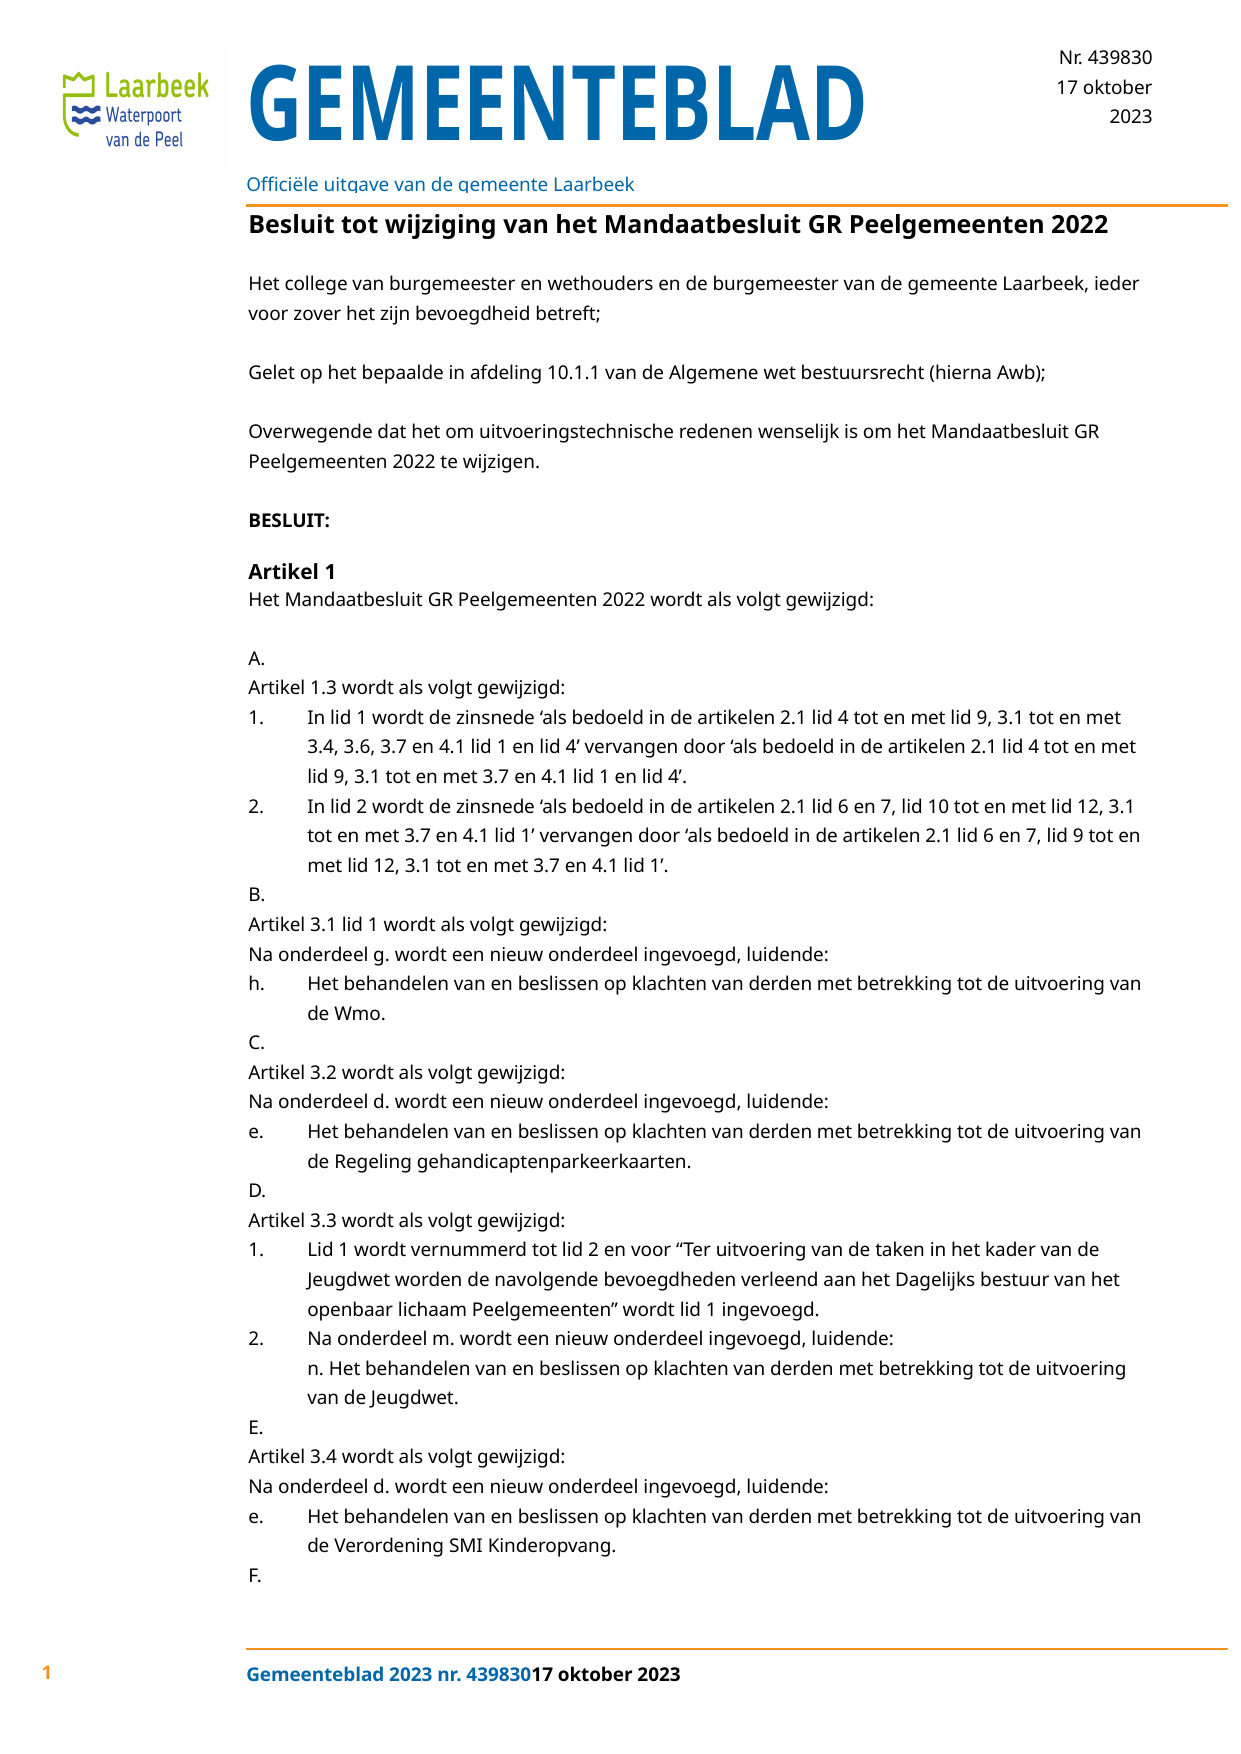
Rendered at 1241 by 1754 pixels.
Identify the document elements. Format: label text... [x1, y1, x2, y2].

text Artikel 3.1 lid 1 wordt als volgt gewijzigd: [248, 911, 1152, 937]
text Het Mandaatbesluit GR Peelgemeenten 2022 wordt als volgt gewijzigd: [248, 586, 1152, 612]
picture [41, 47, 231, 172]
text Overwegende dat het om uitvoeringstechnische redenen wenselijk is om het Mandaatbesluit GR Peelgemeenten 2022 te wijzigen. [248, 418, 1152, 473]
list Het behandelen van en beslissen op klachten van derden met betrekking tot de uitvoering van de Regeling gehandicaptenparkeerkaarten. [248, 1118, 1152, 1174]
text Artikel 3.3 wordt als volgt gewijzigd: [248, 1207, 1152, 1233]
text F. [248, 1562, 1152, 1588]
text Gelet op het bepaalde in afdeling 10.1.1 van de Algemene wet bestuursrecht (hierna Awb); [248, 359, 1152, 385]
text A. [248, 645, 1152, 671]
text Artikel 3.2 wordt als volgt gewijzigd: [248, 1059, 1152, 1085]
text Het college van burgemeester en wethouders en de burgemeester van de gemeente Laarbeek, ieder voor zover het zijn bevoegdheid betreft; [248, 270, 1152, 326]
text BESLUIT: [248, 507, 1152, 533]
list n. Het behandelen van en beslissen op klachten van derden met betrekking tot de uitvoering van de Jeugdwet. [248, 1355, 1152, 1410]
text Na onderdeel g. wordt een nieuw onderdeel ingevoegd, luidende: [248, 941, 1152, 967]
text Artikel 1.3 wordt als volgt gewijzigd: [248, 674, 1152, 700]
text Na onderdeel d. wordt een nieuw onderdeel ingevoegd, luidende: [248, 1473, 1152, 1499]
text B. [248, 882, 1152, 907]
text Besluit tot wijziging van het Mandaatbesluit GR Peelgemeenten 2022 [248, 207, 1152, 241]
list In lid 2 wordt de zinsnede ‘als bedoeld in de artikelen 2.1 lid 6 en 7, lid 10 tot en met lid 12, 3.1 tot en met 3.7 en 4.1 lid 1’ vervangen door ‘als bedoeld in de artikelen 2.1 lid 6 en 7, lid 9 tot en met lid 12, 3.1 tot en met 3.7 en 4.1 lid 1’. [248, 793, 1152, 878]
list Het behandelen van en beslissen op klachten van derden met betrekking tot de uitvoering van de Wmo. [248, 970, 1152, 1026]
list In lid 1 wordt de zinsnede ‘als bedoeld in de artikelen 2.1 lid 4 tot en met lid 9, 3.1 tot en met 3.4, 3.6, 3.7 en 4.1 lid 1 en lid 4’ vervangen door ‘als bedoeld in de artikelen 2.1 lid 4 tot en met lid 9, 3.1 tot en met 3.7 en 4.1 lid 1 en lid 4’. [248, 704, 1152, 789]
list Na onderdeel m. wordt een nieuw onderdeel ingevoegd, luidende: [248, 1325, 1152, 1351]
text C. [248, 1029, 1152, 1055]
text E. [248, 1414, 1152, 1440]
text D. [248, 1177, 1152, 1203]
text Artikel 3.4 wordt als volgt gewijzigd: [248, 1444, 1152, 1469]
list Lid 1 wordt vernummerd tot lid 2 en voor “Ter uitvoering van de taken in het kader van de Jeugdwet worden de navolgende bevoegdheden verleend aan het Dagelijks bestuur van het openbaar lichaam Peelgemeenten” wordt lid 1 ingevoegd. [248, 1237, 1152, 1322]
list Het behandelen van en beslissen op klachten van derden met betrekking tot de uitvoering van de Verordening SMI Kinderopvang. [248, 1503, 1152, 1558]
text Artikel 1 [248, 557, 1152, 586]
text Na onderdeel d. wordt een nieuw onderdeel ingevoegd, luidende: [248, 1089, 1152, 1114]
